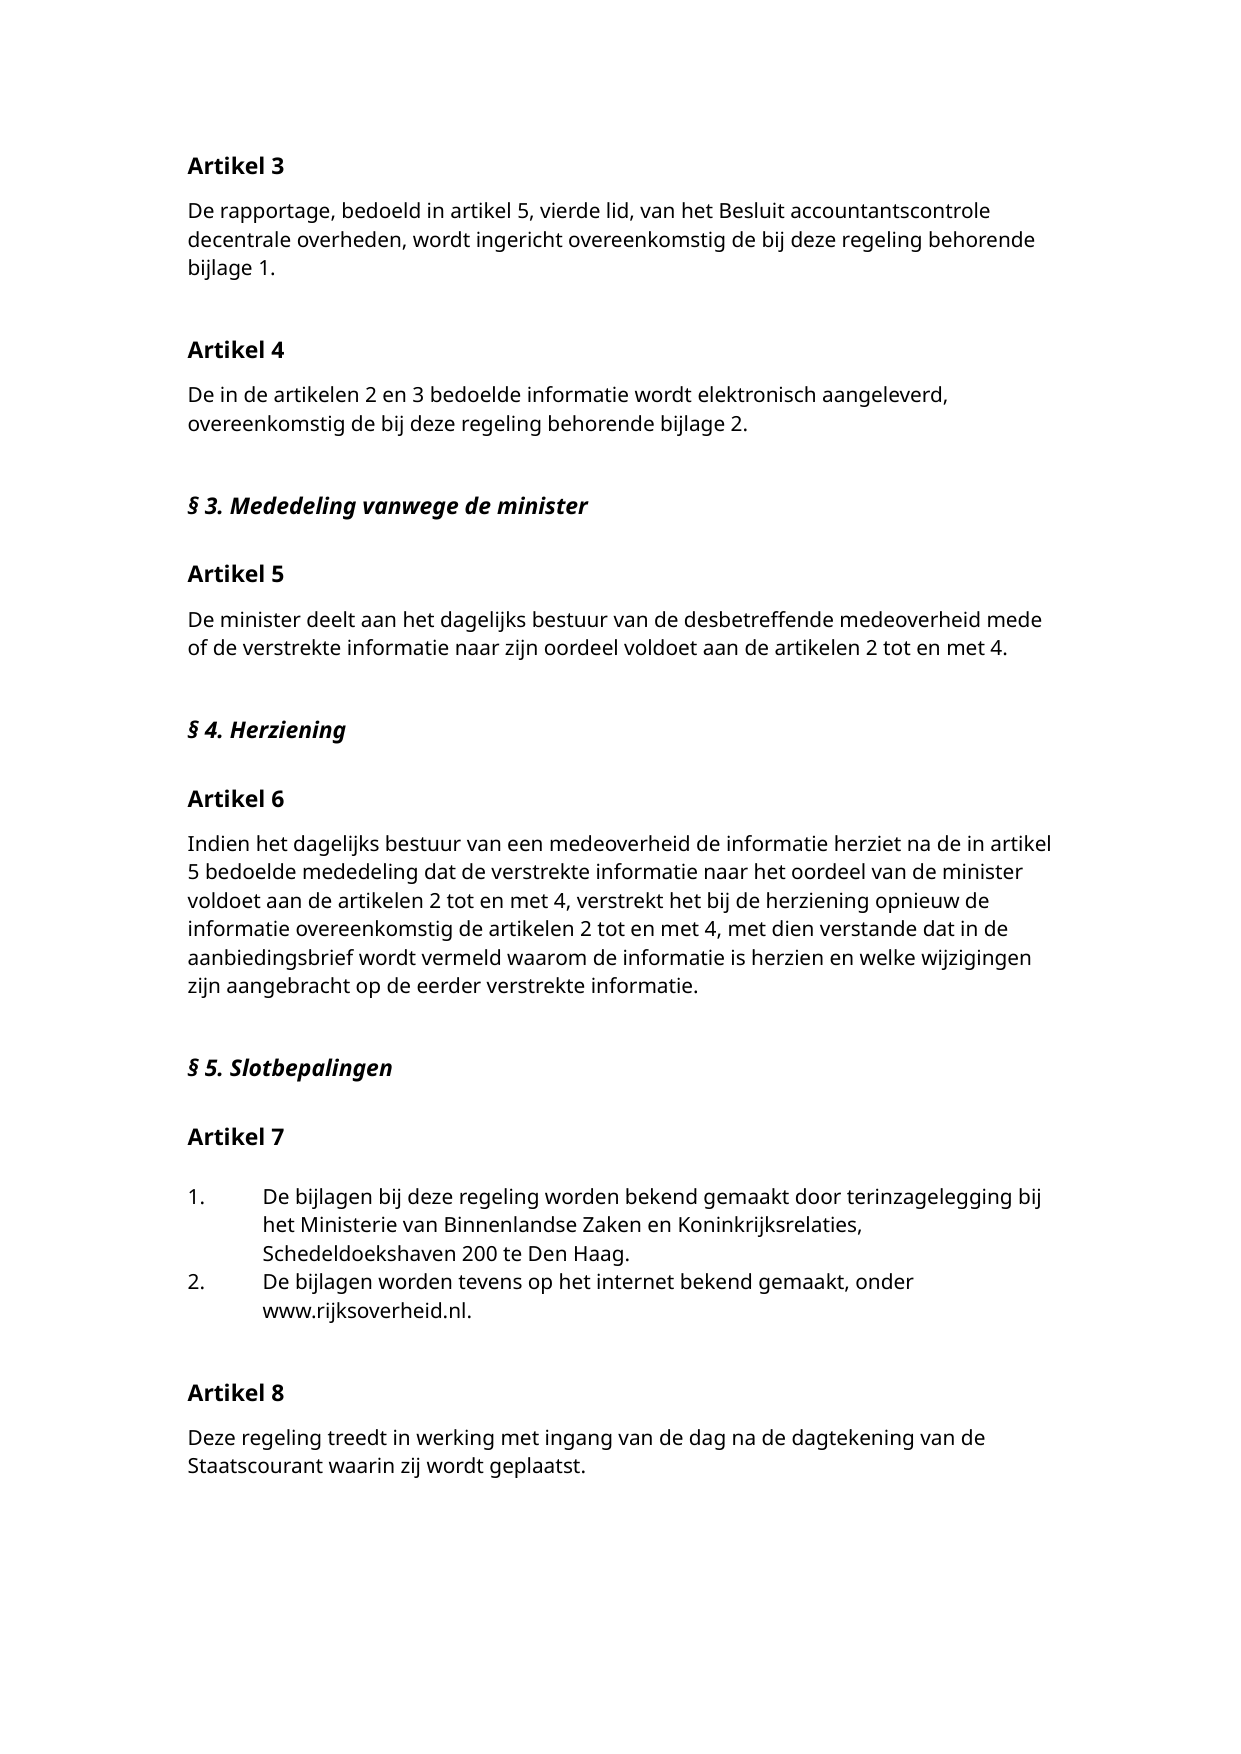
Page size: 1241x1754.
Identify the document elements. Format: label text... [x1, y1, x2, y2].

subtitle Artikel 7 [187, 1121, 1053, 1152]
subtitle Artikel 3 [187, 150, 1053, 181]
text De in de artikelen 2 en 3 bedoelde informatie wordt elektronisch aangeleverd, overeenkomstig de bij deze regeling behorende bijlage 2. [187, 380, 1053, 437]
text Indien het dagelijks bestuur van een medeoverheid de informatie herziet na de in artikel 5 bedoelde mededeling dat de verstrekte informatie naar het oordeel van de minister voldoet aan de artikelen 2 tot en met 4, verstrekt het bij de herziening opnieuw de informatie overeenkomstig de artikelen 2 tot en met 4, met dien verstande dat in de aanbiedingsbrief wordt vermeld waarom de informatie is herzien en welke wijzigingen zijn aangebracht op de eerder verstrekte informatie. [187, 829, 1053, 1000]
subtitle § 3. Mededeling vanwege de minister [187, 490, 1053, 521]
subtitle § 4. Herziening [187, 714, 1053, 745]
subtitle Artikel 4 [187, 334, 1053, 365]
list De bijlagen worden tevens op het internet bekend gemaakt, onder www.rijksoverheid.nl. [187, 1267, 1053, 1324]
text De minister deelt aan het dagelijks bestuur van de desbetreffende medeoverheid mede of de verstrekte informatie naar zijn oordeel voldoet aan de artikelen 2 tot en met 4. [187, 605, 1053, 662]
list De bijlagen bij deze regeling worden bekend gemaakt door terinzagelegging bij het Ministerie van Binnenlandse Zaken en Koninkrijksrelaties, Schedeldoekshaven 200 te Den Haag. [187, 1182, 1053, 1267]
text De rapportage, bedoeld in artikel 5, vierde lid, van het Besluit accountantscontrole decentrale overheden, wordt ingericht overeenkomstig de bij deze regeling behorende bijlage 1. [187, 196, 1053, 282]
subtitle Artikel 8 [187, 1377, 1053, 1408]
subtitle Artikel 6 [187, 783, 1053, 814]
subtitle Artikel 5 [187, 558, 1053, 590]
subtitle § 5. Slotbepalingen [187, 1052, 1053, 1083]
text Deze regeling treedt in werking met ingang van de dag na de dagtekening van de Staatscourant waarin zij wordt geplaatst. [187, 1423, 1053, 1480]
